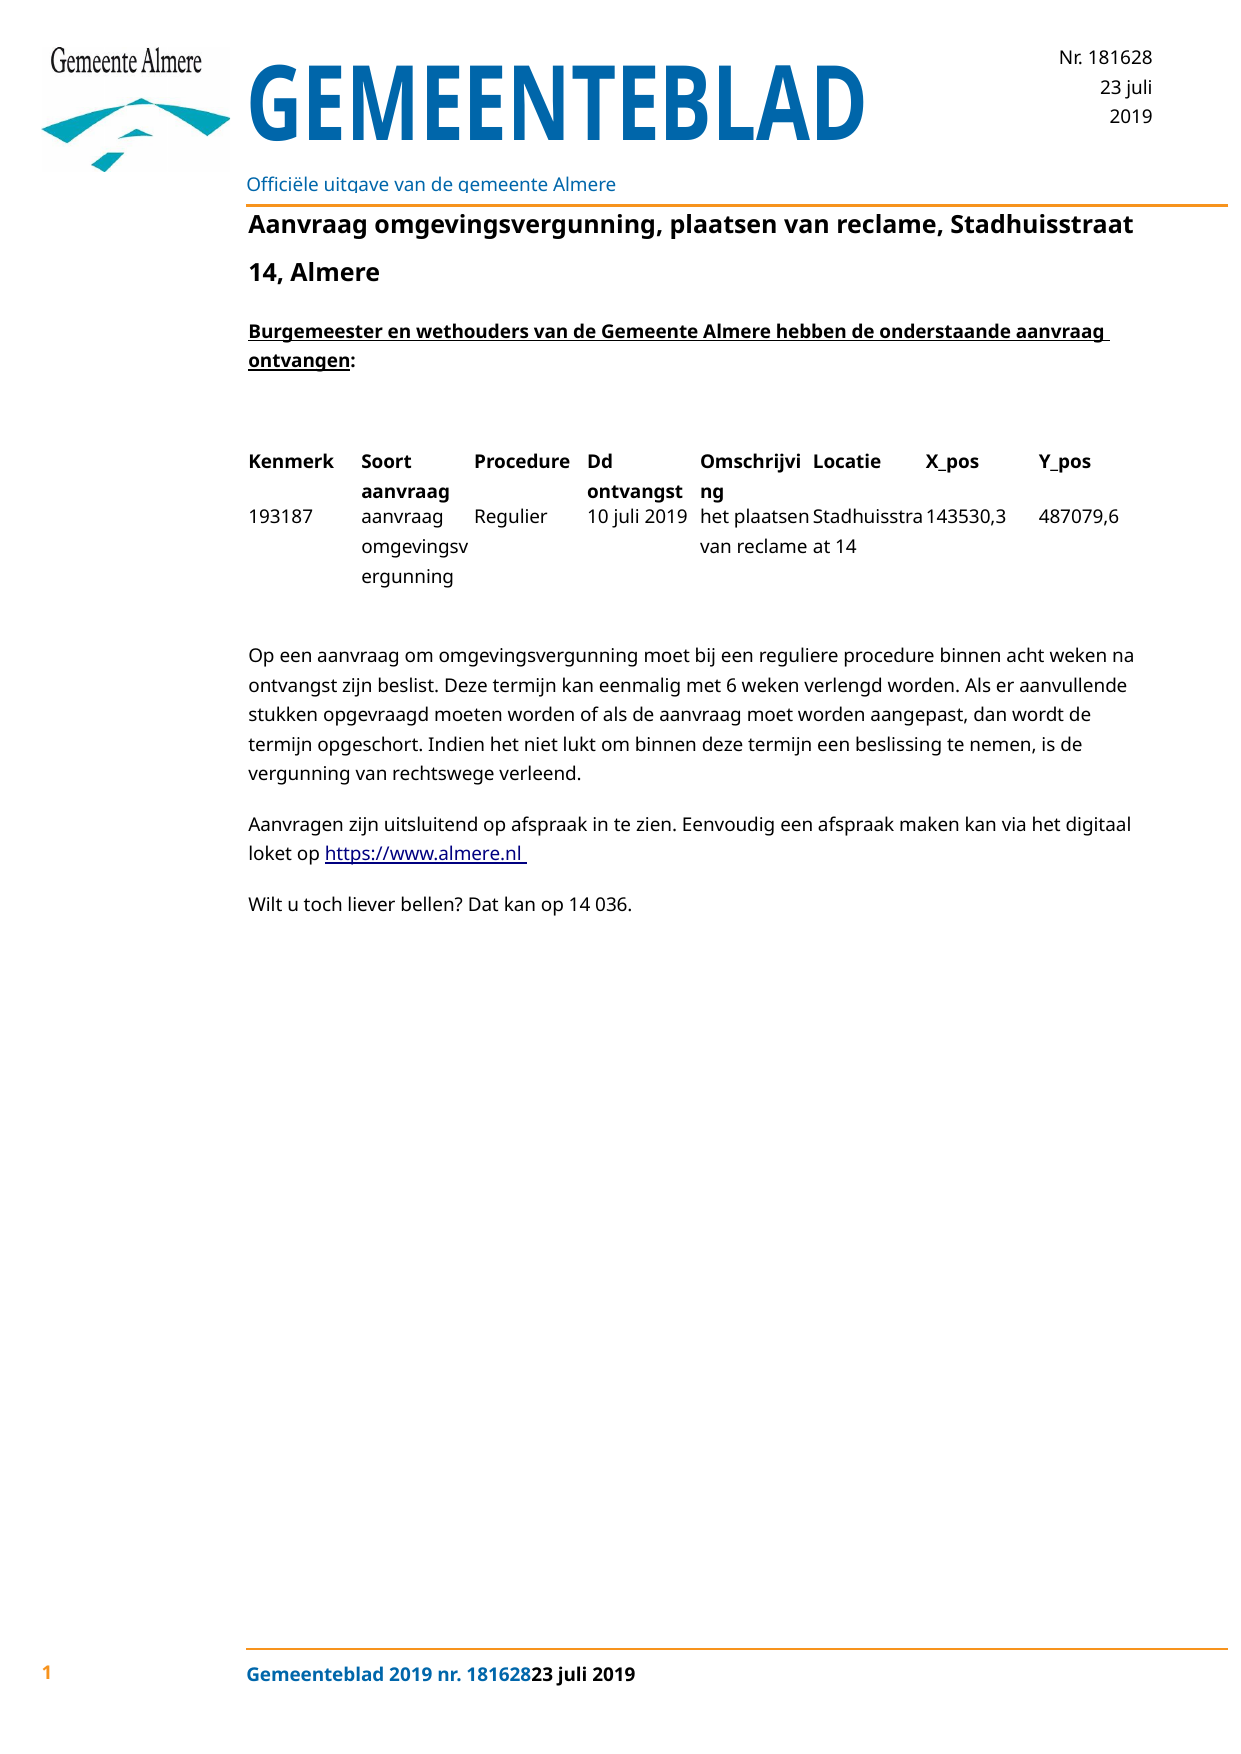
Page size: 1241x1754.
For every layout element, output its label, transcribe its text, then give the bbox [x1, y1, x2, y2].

table_header Locatie [813, 449, 926, 504]
table_header Omschrijving [700, 449, 813, 504]
table_cell Regulier [474, 504, 587, 589]
table_header Y_pos [1039, 449, 1152, 504]
table_cell 143530,3 [926, 504, 1038, 589]
table_cell 487079,6 [1039, 504, 1152, 589]
table_header Soort aanvraag [361, 449, 474, 504]
text Op een aanvraag om omgevingsvergunning moet bij een reguliere procedure binnen acht weken na ontvangst zijn beslist. Deze termijn kan eenmalig met 6 weken verlengd worden. Als er aanvullende stukken opgevraagd moeten worden of als de aanvraag moet worden aangepast, dan wordt de termijn opgeschort. Indien het niet lukt om binnen deze termijn een beslissing te nemen, is de vergunning van rechtswege verleend. [248, 642, 1152, 786]
table_header Dd ontvangst [587, 449, 700, 504]
table_cell aanvraag omgevingsvergunning [361, 504, 474, 589]
text Aanvraag omgevingsvergunning, plaatsen van reclame, Stadhuisstraat 14, Almere [248, 207, 1152, 288]
table_header X_pos [926, 449, 1038, 504]
text Wilt u toch liever bellen? Dat kan op 14 036. [248, 891, 1152, 917]
table_cell het plaatsen van reclame [700, 504, 813, 589]
table_cell 10 juli 2019 [587, 504, 700, 589]
text Aanvragen zijn uitsluitend op afspraak in te zien. Eenvoudig een afspraak maken kan via het digitaal loket op https://www.almere.nl [248, 811, 1152, 866]
table_cell 193187 [248, 504, 361, 589]
table_cell Stadhuisstraat 14 [813, 504, 926, 589]
text Burgemeester en wethouders van de Gemeente Almere hebben de onderstaande aanvraag ontvangen: [248, 318, 1152, 373]
table_header Procedure [474, 449, 587, 504]
table_header Kenmerk [248, 449, 361, 504]
picture [41, 47, 231, 172]
